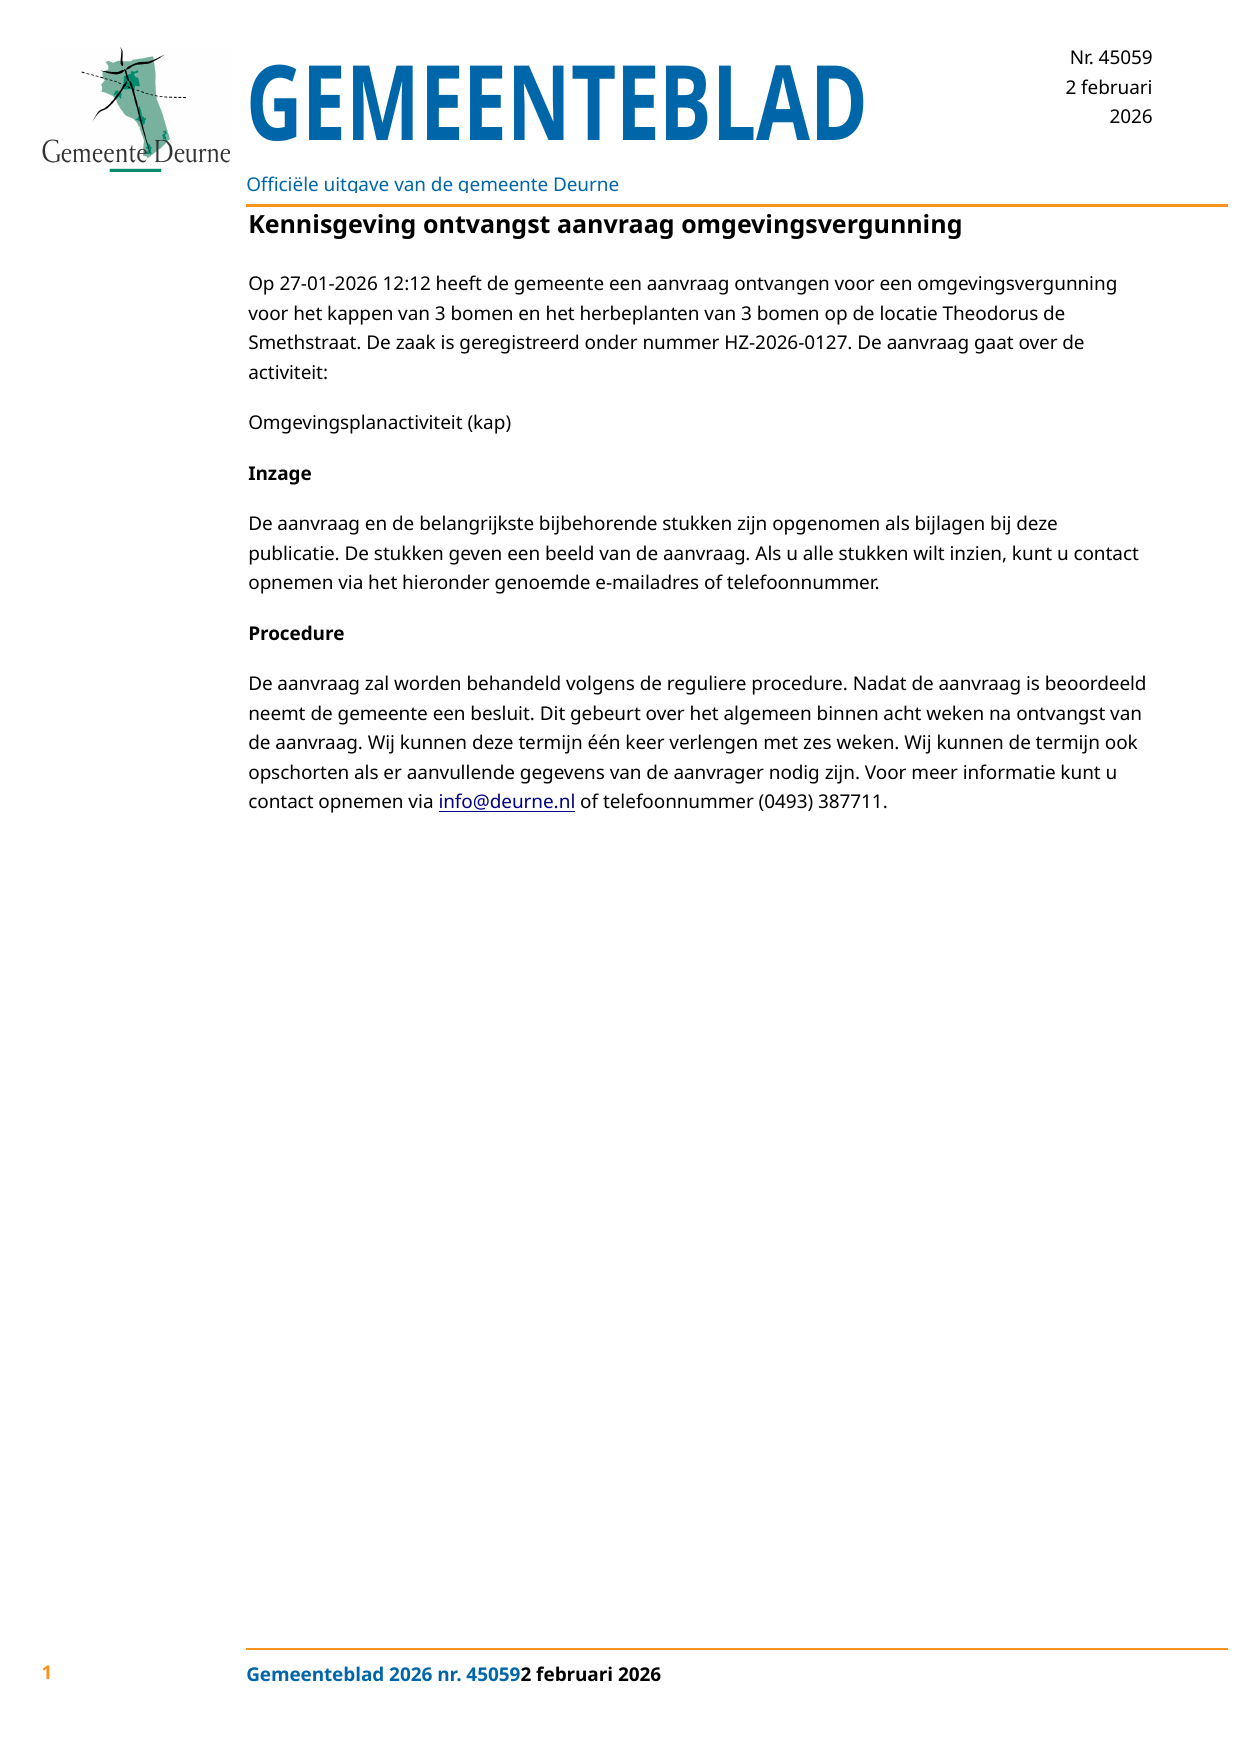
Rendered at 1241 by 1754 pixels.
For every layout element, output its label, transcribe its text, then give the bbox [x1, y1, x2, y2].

text De aanvraag zal worden behandeld volgens de reguliere procedure. Nadat de aanvraag is beoordeeld neemt de gemeente een besluit. Dit gebeurt over het algemeen binnen acht weken na ontvangst van de aanvraag. Wij kunnen deze termijn één keer verlengen met zes weken. Wij kunnen de termijn ook opschorten als er aanvullende gegevens van de aanvrager nodig zijn. Voor meer informatie kunt u contact opnemen via info@deurne.nl of telefoonnummer (0493) 387711. [248, 670, 1152, 814]
text Omgevingsplanactiviteit (kap) [248, 409, 1152, 435]
picture [41, 47, 231, 172]
text Kennisgeving ontvangst aanvraag omgevingsvergunning [248, 207, 1152, 241]
text Inzage [248, 460, 1152, 486]
text Procedure [248, 620, 1152, 646]
text De aanvraag en de belangrijkste bijbehorende stukken zijn opgenomen als bijlagen bij deze publicatie. De stukken geven een beeld van de aanvraag. Als u alle stukken wilt inzien, kunt u contact opnemen via het hieronder genoemde e-mailadres of telefoonnummer. [248, 510, 1152, 595]
text Op 27-01-2026 12:12 heeft de gemeente een aanvraag ontvangen voor een omgevingsvergunning voor het kappen van 3 bomen en het herbeplanten van 3 bomen op de locatie Theodorus de Smethstraat. De zaak is geregistreerd onder nummer HZ-2026-0127. De aanvraag gaat over de activiteit: [248, 270, 1152, 385]
